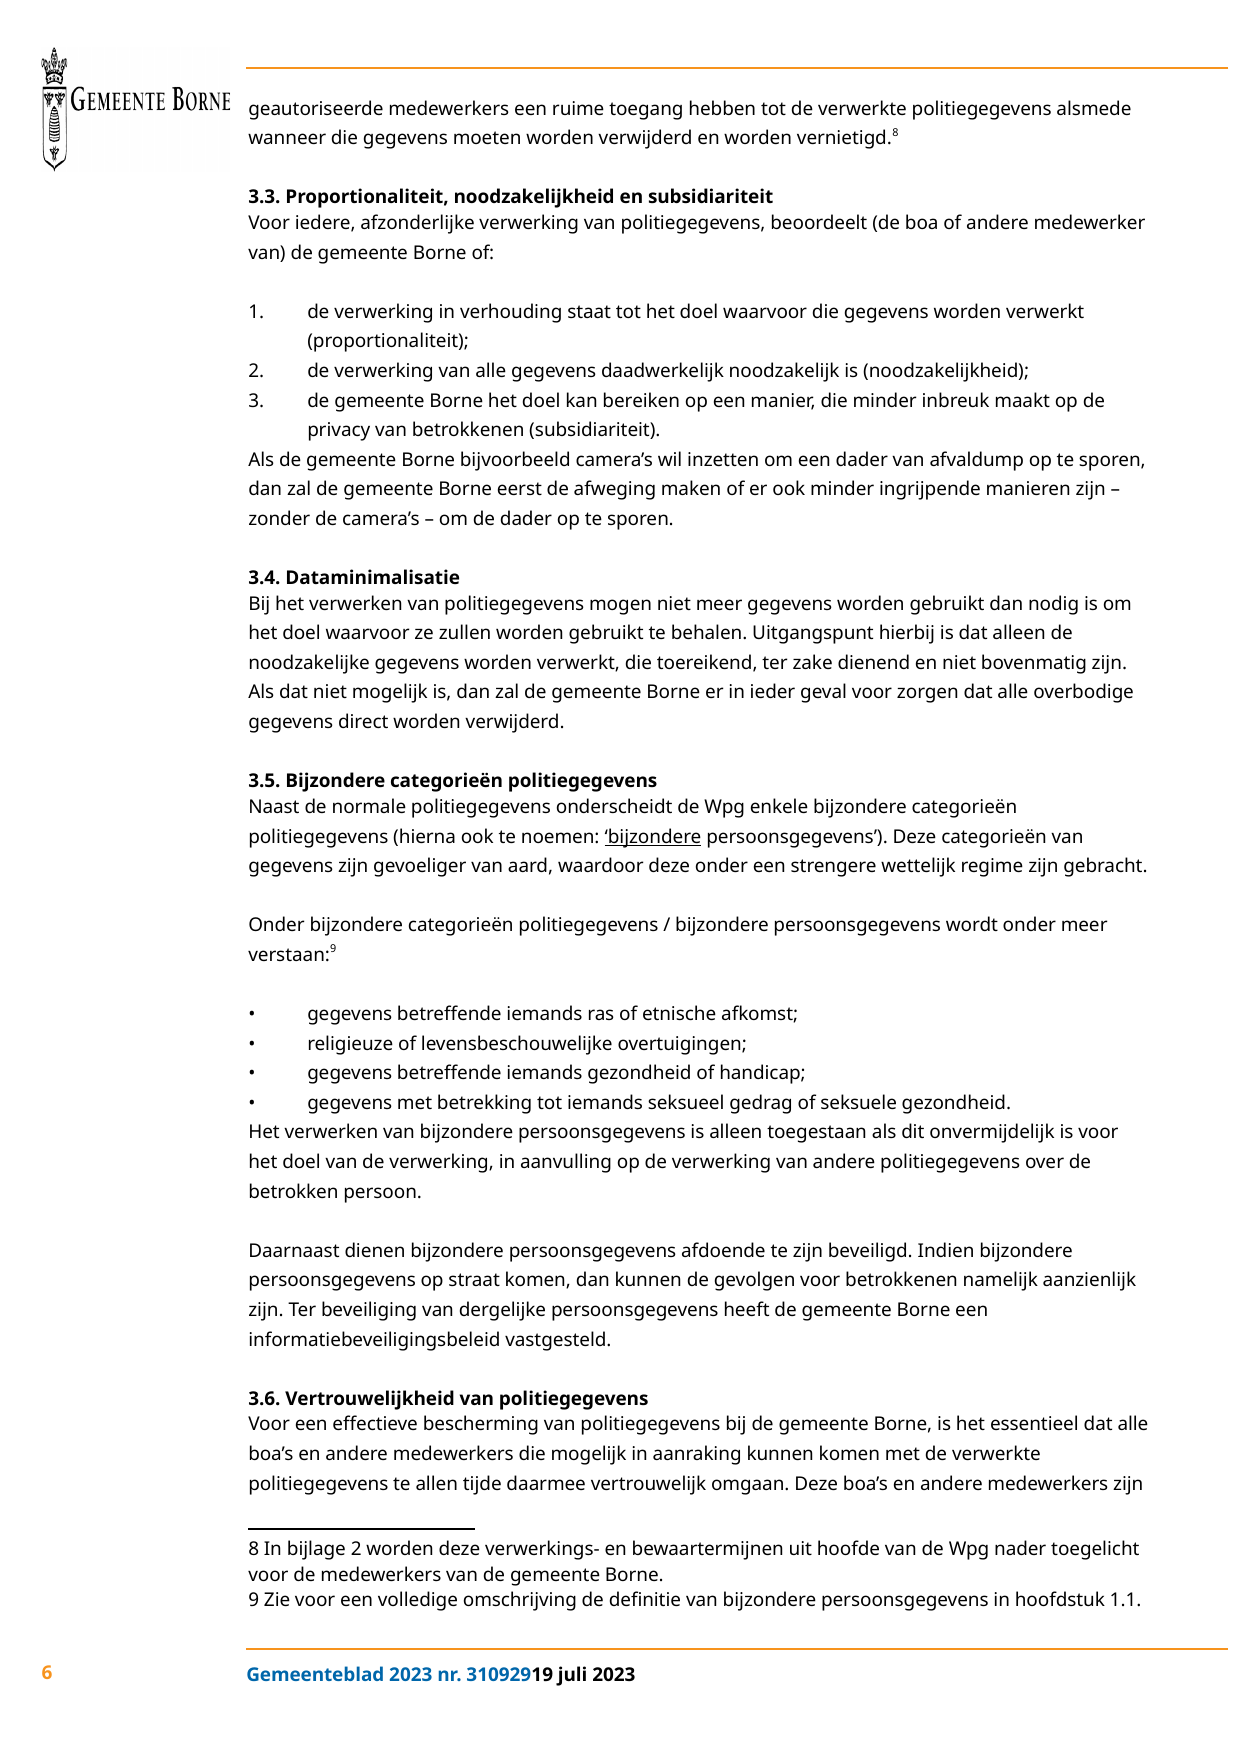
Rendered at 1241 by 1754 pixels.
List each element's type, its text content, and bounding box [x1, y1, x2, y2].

text 3.6. Vertrouwelijkheid van politiegegevens [248, 1385, 1152, 1411]
list de verwerking in verhouding staat tot het doel waarvoor die gegevens worden verwerkt (proportionaliteit); [248, 298, 1152, 353]
text Daarnaast dienen bijzondere persoonsgegevens afdoende te zijn beveiligd. Indien bijzondere persoonsgegevens op straat komen, dan kunnen de gevolgen voor betrokkenen namelijk aanzienlijk zijn. Ter beveiliging van dergelijke persoonsgegevens heeft de gemeente Borne een informatiebeveiligingsbeleid vastgesteld. [248, 1237, 1152, 1351]
text In bijlage 2 worden deze verwerkings- en bewaartermijnen uit hoofde van de Wpg nader toegelicht voor de medewerkers van de gemeente Borne. [248, 1535, 1152, 1586]
text Het verwerken van bijzondere persoonsgegevens is alleen toegestaan als dit onvermijdelijk is voor het doel van de verwerking, in aanvulling op de verwerking van andere politiegegevens over de betrokken persoon. [248, 1119, 1152, 1203]
list gegevens betreffende iemands gezondheid of handicap; [248, 1059, 1152, 1085]
text Onder bijzondere categorieën politiegegevens / bijzondere persoonsgegevens wordt onder meer verstaan: [248, 912, 1152, 967]
list religieuze of levensbeschouwelijke overtuigingen; [248, 1030, 1152, 1056]
text 3.4. Dataminimalisatie [248, 564, 1152, 590]
list de verwerking van alle gegevens daadwerkelijk noodzakelijk is (noodzakelijkheid); [248, 357, 1152, 383]
text Naast de normale politiegegevens onderscheidt de Wpg enkele bijzondere categorieën politiegegevens (hierna ook te noemen: ‘bijzondere persoonsgegevens’). Deze categorieën van gegevens zijn gevoeliger van aard, waardoor deze onder een strengere wettelijk regime zijn gebracht. [248, 793, 1152, 878]
list de gemeente Borne het doel kan bereiken op een manier, die minder inbreuk maakt op de privacy van betrokkenen (subsidiariteit). [248, 387, 1152, 442]
list gegevens betreffende iemands ras of etnische afkomst; [248, 1000, 1152, 1026]
text Bij het verwerken van politiegegevens mogen niet meer gegevens worden gebruikt dan nodig is om het doel waarvoor ze zullen worden gebruikt te behalen. Uitgangspunt hierbij is dat alleen de noodzakelijke gegevens worden verwerkt, die toereikend, ter zake dienend en niet bovenmatig zijn. Als dat niet mogelijk is, dan zal de gemeente Borne er in ieder geval voor zorgen dat alle overbodige gegevens direct worden verwijderd. [248, 590, 1152, 734]
list gegevens met betrekking tot iemands seksueel gedrag of seksuele gezondheid. [248, 1089, 1152, 1115]
text Voor iedere, afzonderlijke verwerking van politiegegevens, beoordeelt (de boa of andere medewerker van) de gemeente Borne of: [248, 209, 1152, 264]
text 3.5. Bijzondere categorieën politiegegevens [248, 767, 1152, 793]
text Voor een effectieve bescherming van politiegegevens bij de gemeente Borne, is het essentieel dat alle boa’s en andere medewerkers die mogelijk in aanraking kunnen komen met de verwerkte politiegegevens te allen tijde daarmee vertrouwelijk omgaan. Deze boa’s en andere medewerkers zijn [248, 1411, 1152, 1496]
text 3.3. Proportionaliteit, noodzakelijkheid en subsidiariteit [248, 183, 1152, 209]
text geautoriseerde medewerkers een ruime toegang hebben tot de verwerkte politiegegevens alsmede wanneer die gegevens moeten worden verwijderd en worden vernietigd. [248, 95, 1152, 150]
text Zie voor een volledige omschrijving de definitie van bijzondere persoonsgegevens in hoofdstuk 1.1. [248, 1586, 1152, 1612]
picture [41, 47, 231, 172]
text Als de gemeente Borne bijvoorbeeld camera’s wil inzetten om een dader van afvaldump op te sporen, dan zal de gemeente Borne eerst de afweging maken of er ook minder ingrijpende manieren zijn – zonder de camera’s – om de dader op te sporen. [248, 446, 1152, 531]
